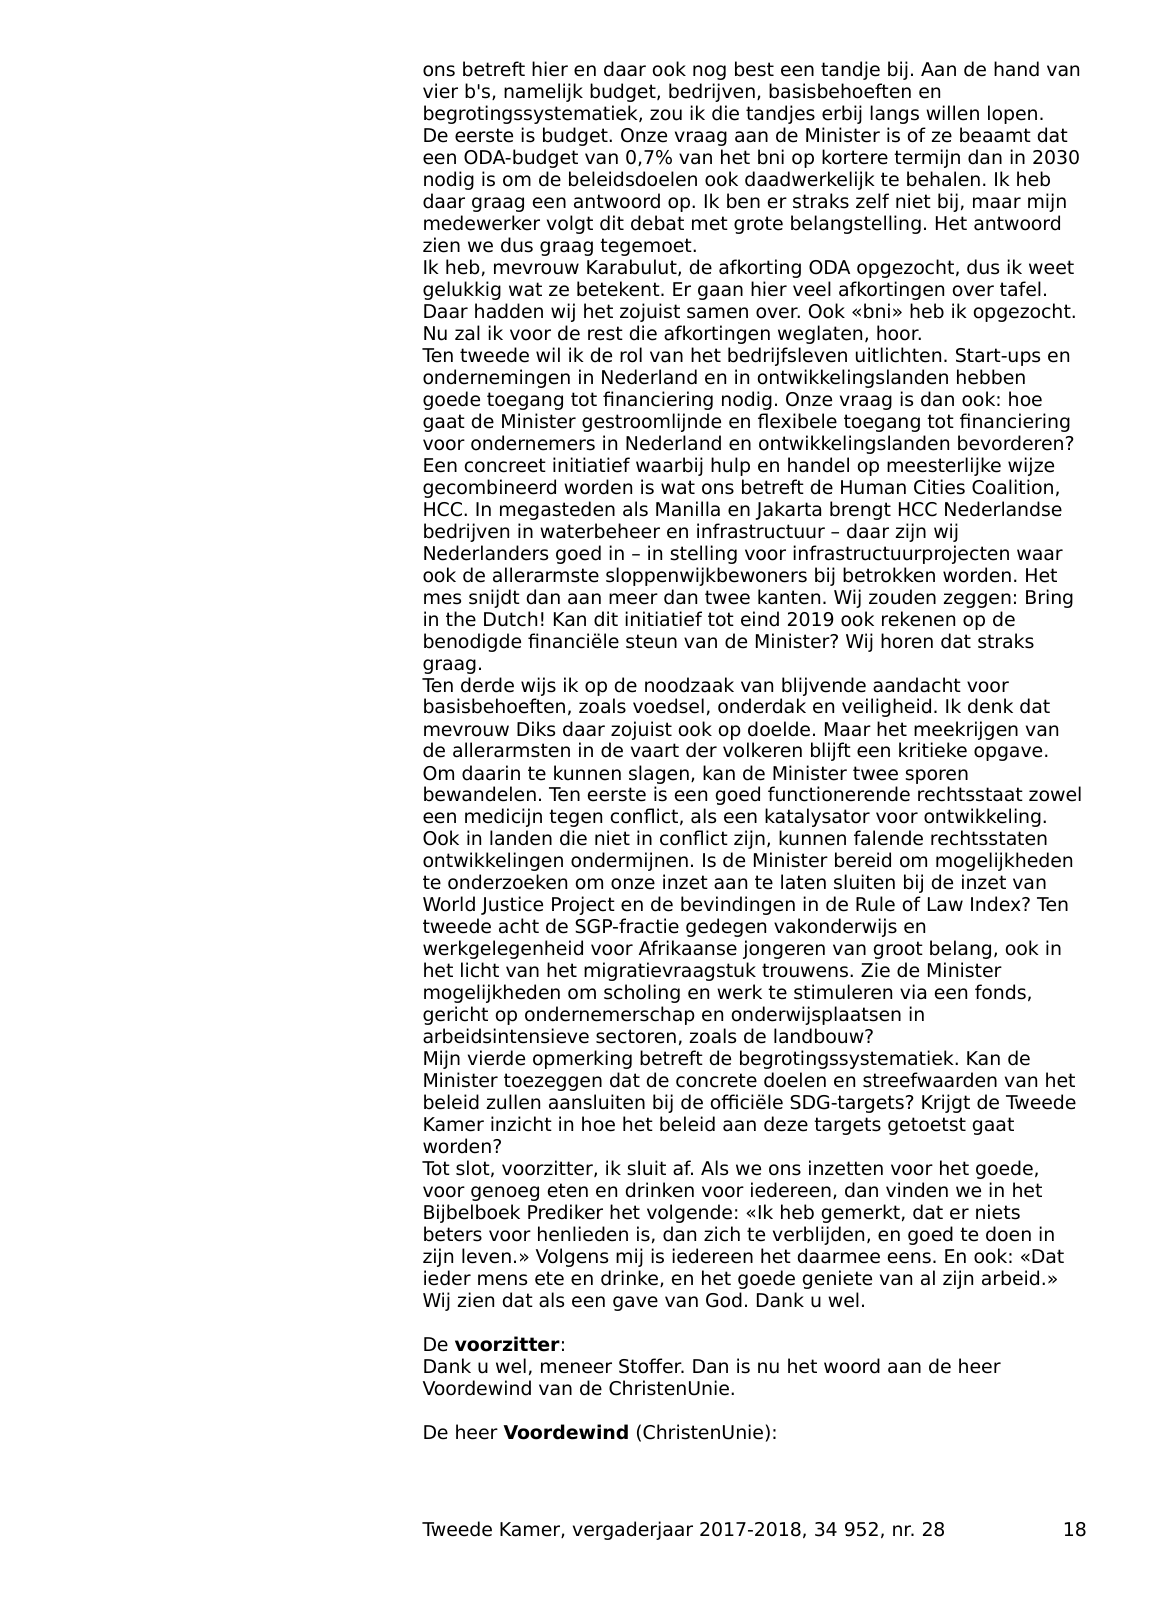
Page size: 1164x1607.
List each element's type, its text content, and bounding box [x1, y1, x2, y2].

text De voorzitter: [422, 1334, 1087, 1356]
text Tot slot, voorzitter, ik sluit af. Als we ons inzetten voor het goede, voor genoeg eten en drinken voor iedereen, dan vinden we in het Bijbelboek Prediker het volgende: «Ik heb gemerkt, dat er niets beters voor henlieden is, dan zich te verblijden, en goed te doen in zijn leven.» Volgens mij is iedereen het daarmee eens. En ook: «Dat ieder mens ete en drinke, en het goede geniete van al zijn arbeid.» Wij zien dat als een gave van God. Dank u wel. [422, 1158, 1087, 1312]
text Ten derde wijs ik op de noodzaak van blijvende aandacht voor basisbehoeften, zoals voedsel, onderdak en veiligheid. Ik denk dat mevrouw Diks daar zojuist ook op doelde. Maar het meekrijgen van de allerarmsten in de vaart der volkeren blijft een kritieke opgave. Om daarin te kunnen slagen, kan de Minister twee sporen bewandelen. Ten eerste is een goed functionerende rechtsstaat zowel een medicijn tegen conflict, als een katalysator voor ontwikkeling. Ook in landen die niet in conflict zijn, kunnen falende rechtsstaten ontwikkelingen ondermijnen. Is de Minister bereid om mogelijkheden te onderzoeken om onze inzet aan te laten sluiten bij de inzet van World Justice Project en de bevindingen in de Rule of Law Index? Ten tweede acht de SGP-fractie gedegen vakonderwijs en werkgelegenheid voor Afrikaanse jongeren van groot belang, ook in het licht van het migratievraagstuk trouwens. Zie de Minister mogelijkheden om scholing en werk te stimuleren via een fonds, gericht op ondernemerschap en onderwijsplaatsen in arbeidsintensieve sectoren, zoals de landbouw? [422, 674, 1087, 1048]
text Ik heb, mevrouw Karabulut, de afkorting ODA opgezocht, dus ik weet gelukkig wat ze betekent. Er gaan hier veel afkortingen over tafel. Daar hadden wij het zojuist samen over. Ook «bni» heb ik opgezocht. Nu zal ik voor de rest die afkortingen weglaten, hoor. [422, 257, 1087, 345]
text De heer Voordewind (ChristenUnie): [422, 1422, 1087, 1444]
text ons betreft hier en daar ook nog best een tandje bij. Aan de hand van vier b's, namelijk budget, bedrijven, basisbehoeften en begrotingssystematiek, zou ik die tandjes erbij langs willen lopen. [422, 59, 1087, 125]
text De eerste is budget. Onze vraag aan de Minister is of ze beaamt dat een ODA-budget van 0,7% van het bni op kortere termijn dan in 2030 nodig is om de beleidsdoelen ook daadwerkelijk te behalen. Ik heb daar graag een antwoord op. Ik ben er straks zelf niet bij, maar mijn medewerker volgt dit debat met grote belangstelling. Het antwoord zien we dus graag tegemoet. [422, 125, 1087, 257]
text Mijn vierde opmerking betreft de begrotingssystematiek. Kan de Minister toezeggen dat de concrete doelen en streefwaarden van het beleid zullen aansluiten bij de officiële SDG-targets? Krijgt de Tweede Kamer inzicht in hoe het beleid aan deze targets getoetst gaat worden? [422, 1048, 1087, 1158]
text Dank u wel, meneer Stoffer. Dan is nu het woord aan de heer Voordewind van de ChristenUnie. [422, 1356, 1087, 1400]
text Ten tweede wil ik de rol van het bedrijfsleven uitlichten. Start-ups en ondernemingen in Nederland en in ontwikkelingslanden hebben goede toegang tot financiering nodig. Onze vraag is dan ook: hoe gaat de Minister gestroomlijnde en flexibele toegang tot financiering voor ondernemers in Nederland en ontwikkelingslanden bevorderen? Een concreet initiatief waarbij hulp en handel op meesterlijke wijze gecombineerd worden is wat ons betreft de Human Cities Coalition, HCC. In megasteden als Manilla en Jakarta brengt HCC Nederlandse bedrijven in waterbeheer en infrastructuur – daar zijn wij Nederlanders goed in – in stelling voor infrastructuurprojecten waar ook de allerarmste sloppenwijkbewoners bij betrokken worden. Het mes snijdt dan aan meer dan twee kanten. Wij zouden zeggen: Bring in the Dutch! Kan dit initiatief tot eind 2019 ook rekenen op de benodigde financiële steun van de Minister? Wij horen dat straks graag. [422, 345, 1087, 674]
